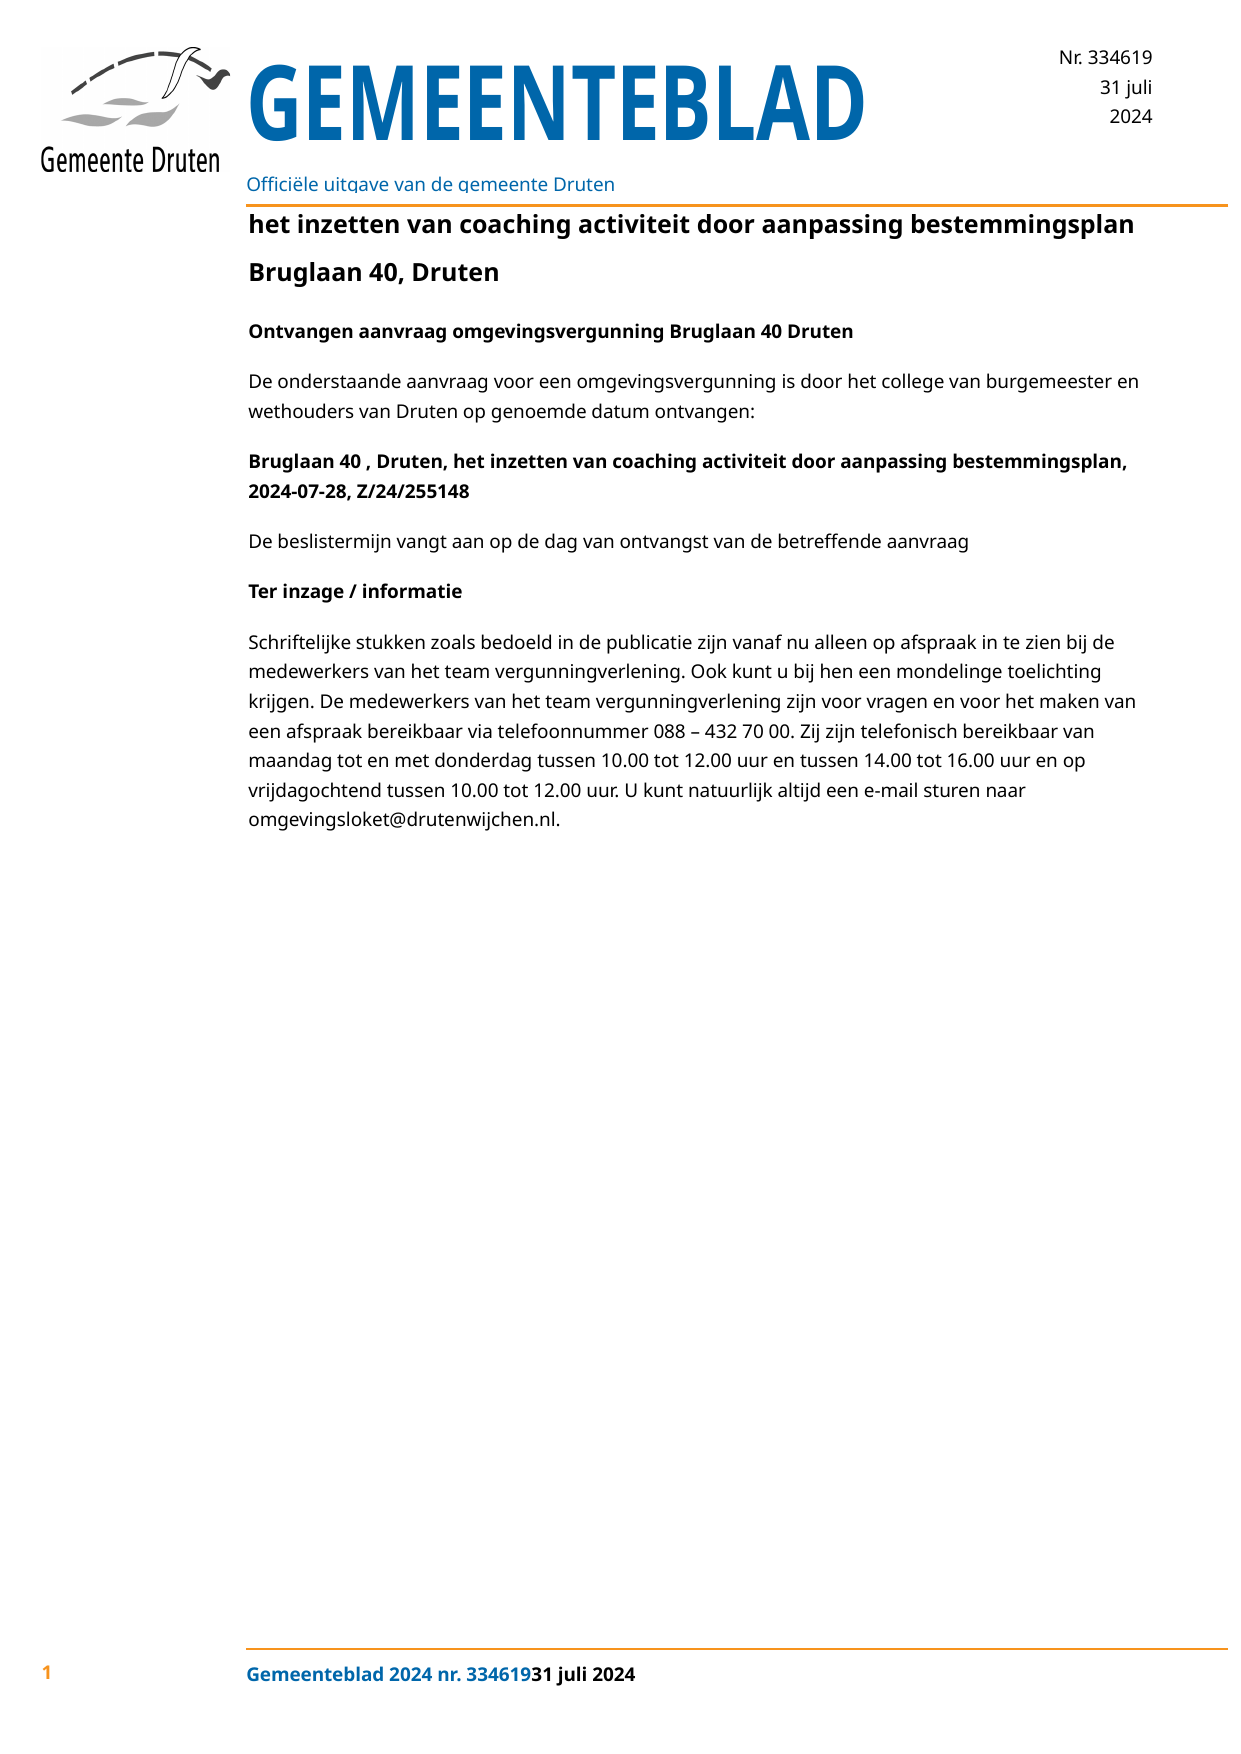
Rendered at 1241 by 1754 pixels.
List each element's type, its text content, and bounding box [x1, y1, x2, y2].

text Ter inzage / informatie [248, 579, 1152, 604]
text het inzetten van coaching activiteit door aanpassing bestemmingsplan Bruglaan 40, Druten [248, 207, 1152, 288]
picture [41, 47, 231, 172]
text Bruglaan 40 , Druten, het inzetten van coaching activiteit door aanpassing bestemmingsplan, 2024-07-28, Z/24/255148 [248, 448, 1152, 504]
text De onderstaande aanvraag voor een omgevingsvergunning is door het college van burgemeester en wethouders van Druten op genoemde datum ontvangen: [248, 368, 1152, 424]
text De beslistermijn vangt aan op de dag van ontvangst van de betreffende aanvraag [248, 528, 1152, 554]
text Ontvangen aanvraag omgevingsvergunning Bruglaan 40 Druten [248, 318, 1152, 344]
text Schriftelijke stukken zoals bedoeld in de publicatie zijn vanaf nu alleen op afspraak in te zien bij de medewerkers van het team vergunningverlening. Ook kunt u bij hen een mondelinge toelichting krijgen. De medewerkers van het team vergunningverlening zijn voor vragen en voor het maken van een afspraak bereikbaar via telefoonnummer 088 – 432 70 00. Zij zijn telefonisch bereikbaar van maandag tot en met donderdag tussen 10.00 tot 12.00 uur en tussen 14.00 tot 16.00 uur en op vrijdagochtend tussen 10.00 tot 12.00 uur. U kunt natuurlijk altijd een e-mail sturen naar omgevingsloket@drutenwijchen.nl. [248, 629, 1152, 832]
